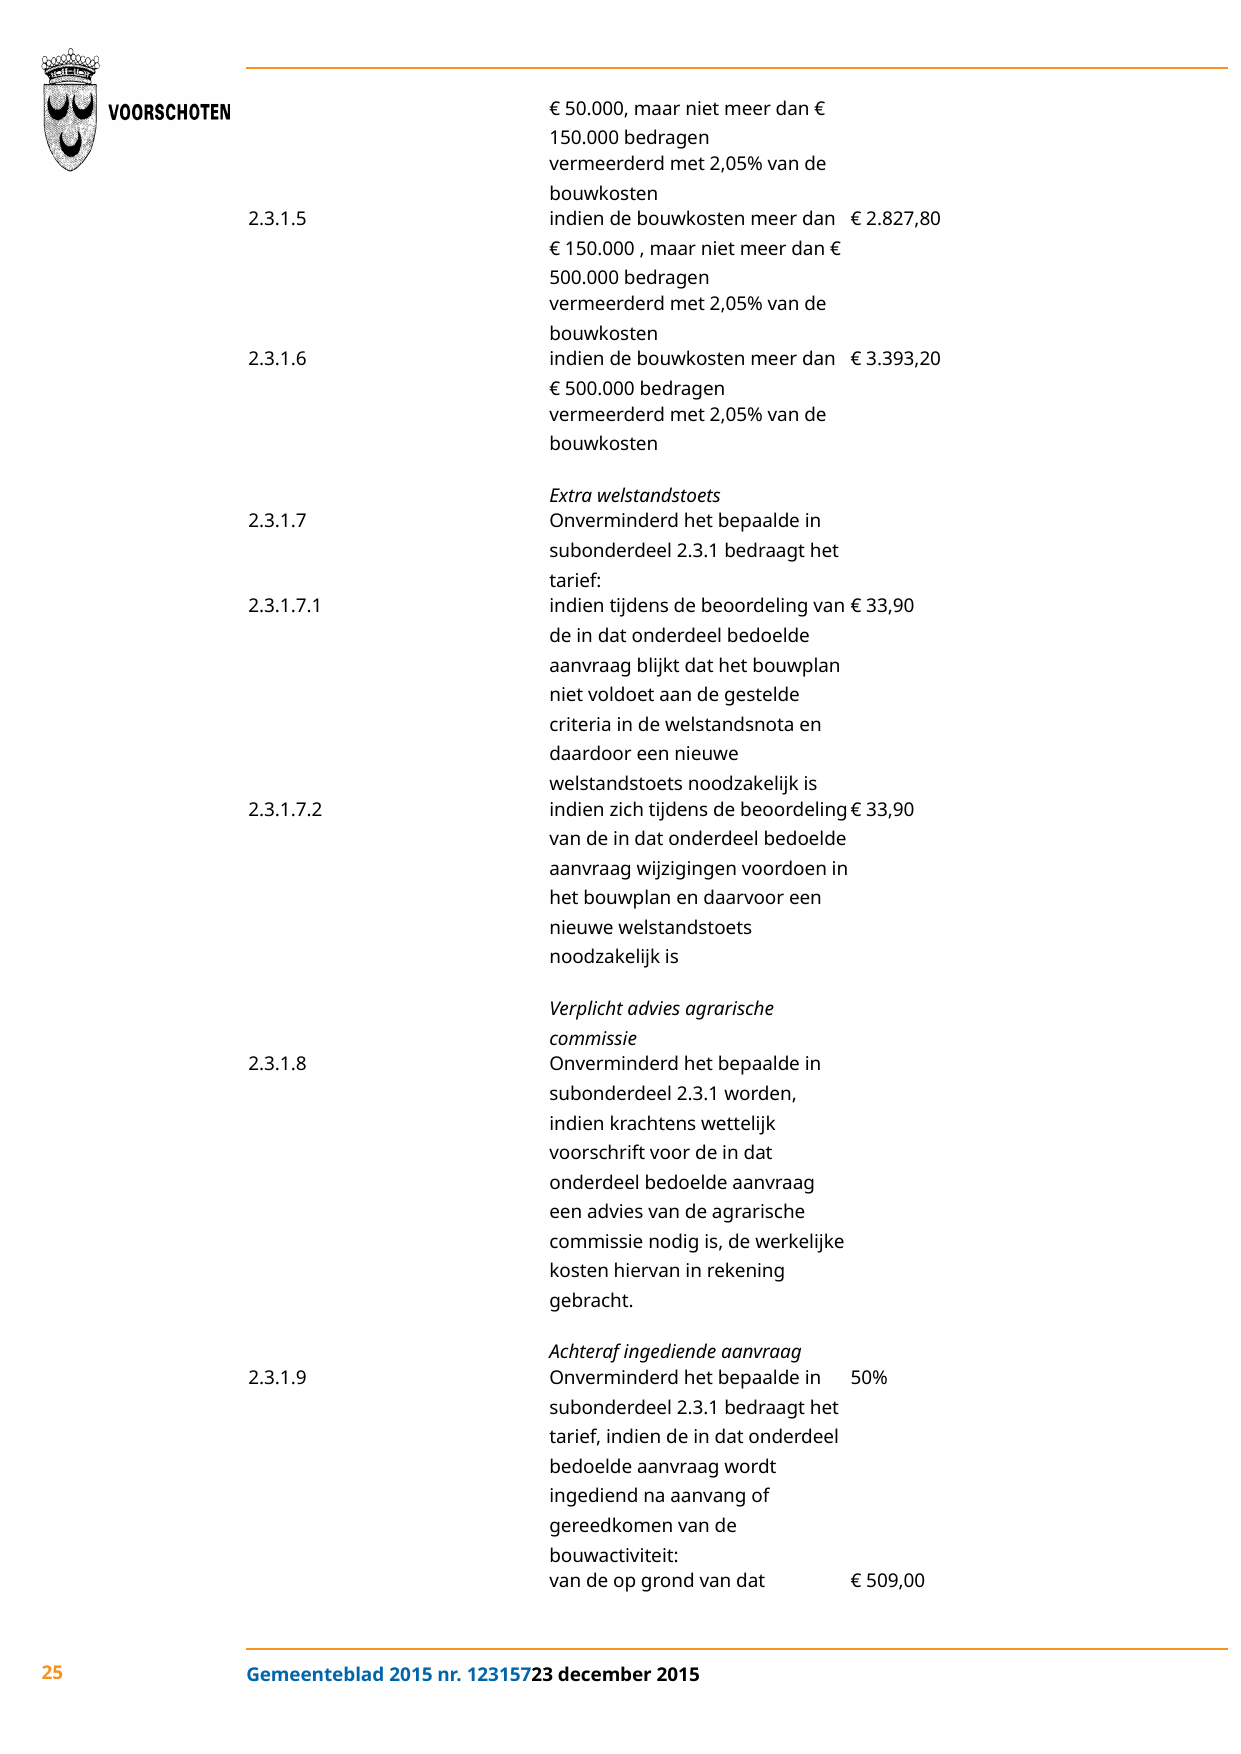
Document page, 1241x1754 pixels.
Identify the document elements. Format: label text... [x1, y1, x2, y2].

table_cell [248, 1568, 549, 1593]
table_cell 2.3.1.7.1 [248, 593, 549, 796]
table_cell [248, 401, 549, 456]
table_cell 2.3.1.7.2 [248, 796, 549, 969]
table_cell van de op grond van dat [549, 1568, 850, 1593]
table_cell [248, 1339, 549, 1364]
table_cell [850, 970, 1152, 995]
table_cell [248, 290, 549, 346]
table_cell Onverminderd het bepaalde in subonderdeel 2.3.1 bedraagt het tarief, indien de in dat onderdeel bedoelde aanvraag wordt ingediend na aanvang of gereedkomen van de bouwactiviteit: [549, 1364, 850, 1568]
table_cell [248, 150, 549, 205]
table_cell [850, 290, 1152, 346]
table_cell 2.3.1.7 [248, 508, 549, 593]
table_cell € 33,90 [850, 796, 1152, 969]
table_cell [248, 1313, 549, 1339]
table_cell [549, 970, 850, 995]
table_cell [850, 508, 1152, 593]
table_cell [850, 1313, 1152, 1339]
table_cell [248, 456, 549, 482]
table_cell [850, 150, 1152, 205]
table_cell 2.3.1.9 [248, 1364, 549, 1568]
table_cell Verplicht advies agrarische commissie [549, 995, 850, 1051]
table_cell indien de bouwkosten meer dan € 500.000 bedragen [549, 346, 850, 401]
table_cell [850, 482, 1152, 508]
table_cell 2.3.1.5 [248, 205, 549, 290]
table_cell € 33,90 [850, 593, 1152, 796]
table_cell 2.3.1.6 [248, 346, 549, 401]
table_cell Onverminderd het bepaalde in subonderdeel 2.3.1 bedraagt het tarief: [549, 508, 850, 593]
picture [41, 47, 231, 172]
table_cell [549, 1313, 850, 1339]
table_cell indien de bouwkosten meer dan € 150.000 , maar niet meer dan € 500.000 bedragen [549, 205, 850, 290]
table_cell Onverminderd het bepaalde in subonderdeel 2.3.1 worden, indien krachtens wettelijk voorschrift voor de in dat onderdeel bedoelde aanvraag een advies van de agrarische commissie nodig is, de werkelijke kosten hiervan in rekening gebracht. [549, 1051, 850, 1313]
table_cell € 50.000, maar niet meer dan € 150.000 bedragen [549, 95, 850, 150]
table_cell € 2.827,80 [850, 205, 1152, 290]
table_cell vermeerderd met 2,05% van de bouwkosten [549, 401, 850, 456]
table_cell 50% [850, 1364, 1152, 1568]
table_cell [248, 95, 549, 150]
table_cell [549, 456, 850, 482]
table_cell [248, 995, 549, 1051]
table_cell [850, 456, 1152, 482]
table_cell vermeerderd met 2,05% van de bouwkosten [549, 150, 850, 205]
table_cell Achteraf ingediende aanvraag [549, 1339, 850, 1364]
table_cell [850, 995, 1152, 1051]
table_cell Extra welstandstoets [549, 482, 850, 508]
table_cell [248, 970, 549, 995]
table_cell € 509,00 [850, 1568, 1152, 1593]
table_cell [850, 95, 1152, 150]
table_cell indien zich tijdens de beoordeling van de in dat onderdeel bedoelde aanvraag wijzigingen voordoen in het bouwplan en daarvoor een nieuwe welstandstoets noodzakelijk is [549, 796, 850, 969]
table_cell indien tijdens de beoordeling van de in dat onderdeel bedoelde aanvraag blijkt dat het bouwplan niet voldoet aan de gestelde criteria in de welstandsnota en daardoor een nieuwe welstandstoets noodzakelijk is [549, 593, 850, 796]
table_cell [850, 1051, 1152, 1313]
table_cell € 3.393,20 [850, 346, 1152, 401]
table_cell 2.3.1.8 [248, 1051, 549, 1313]
table_cell vermeerderd met 2,05% van de bouwkosten [549, 290, 850, 346]
table_cell [850, 401, 1152, 456]
table_cell [850, 1339, 1152, 1364]
table_cell [248, 482, 549, 508]
